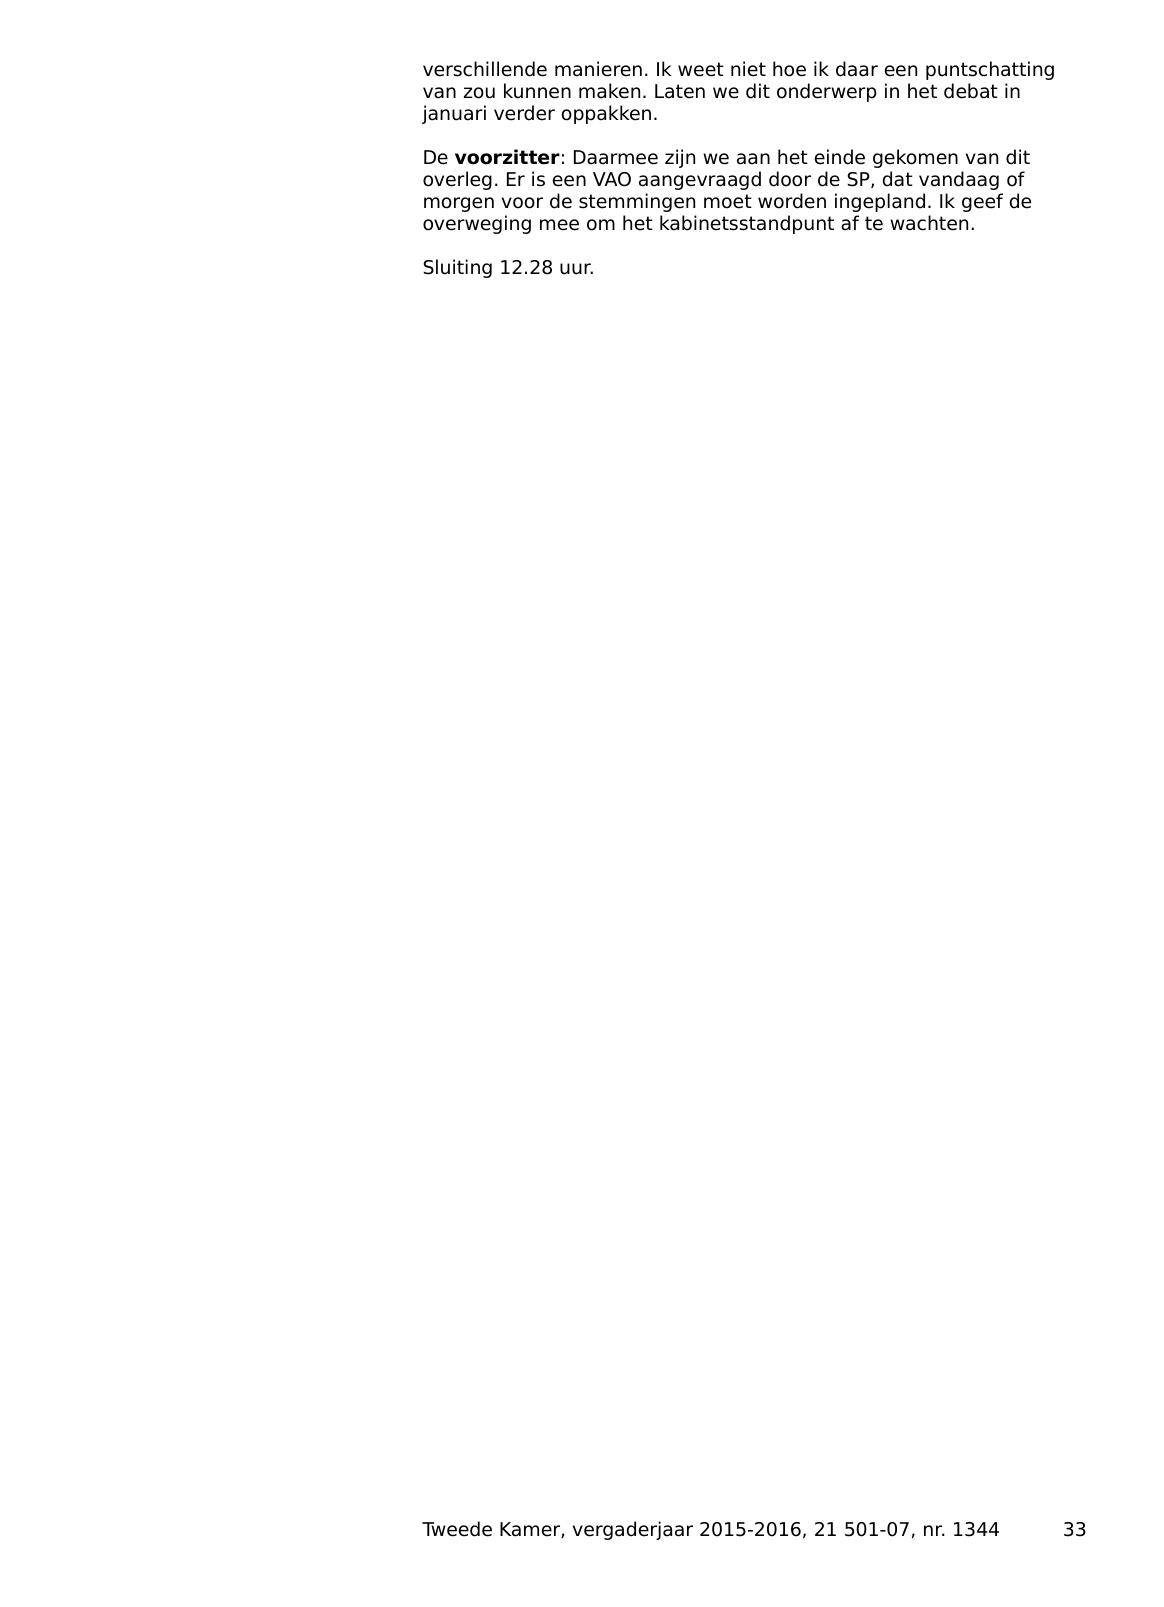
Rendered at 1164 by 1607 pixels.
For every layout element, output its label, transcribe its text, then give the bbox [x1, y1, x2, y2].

text verschillende manieren. Ik weet niet hoe ik daar een puntschatting van zou kunnen maken. Laten we dit onderwerp in het debat in januari verder oppakken. [422, 59, 1087, 125]
text De voorzitter: Daarmee zijn we aan het einde gekomen van dit overleg. Er is een VAO aangevraagd door de SP, dat vandaag of morgen voor de stemmingen moet worden ingepland. Ik geef de overweging mee om het kabinetsstandpunt af te wachten. [422, 147, 1087, 235]
text Sluiting 12.28 uur. [422, 257, 1087, 279]
